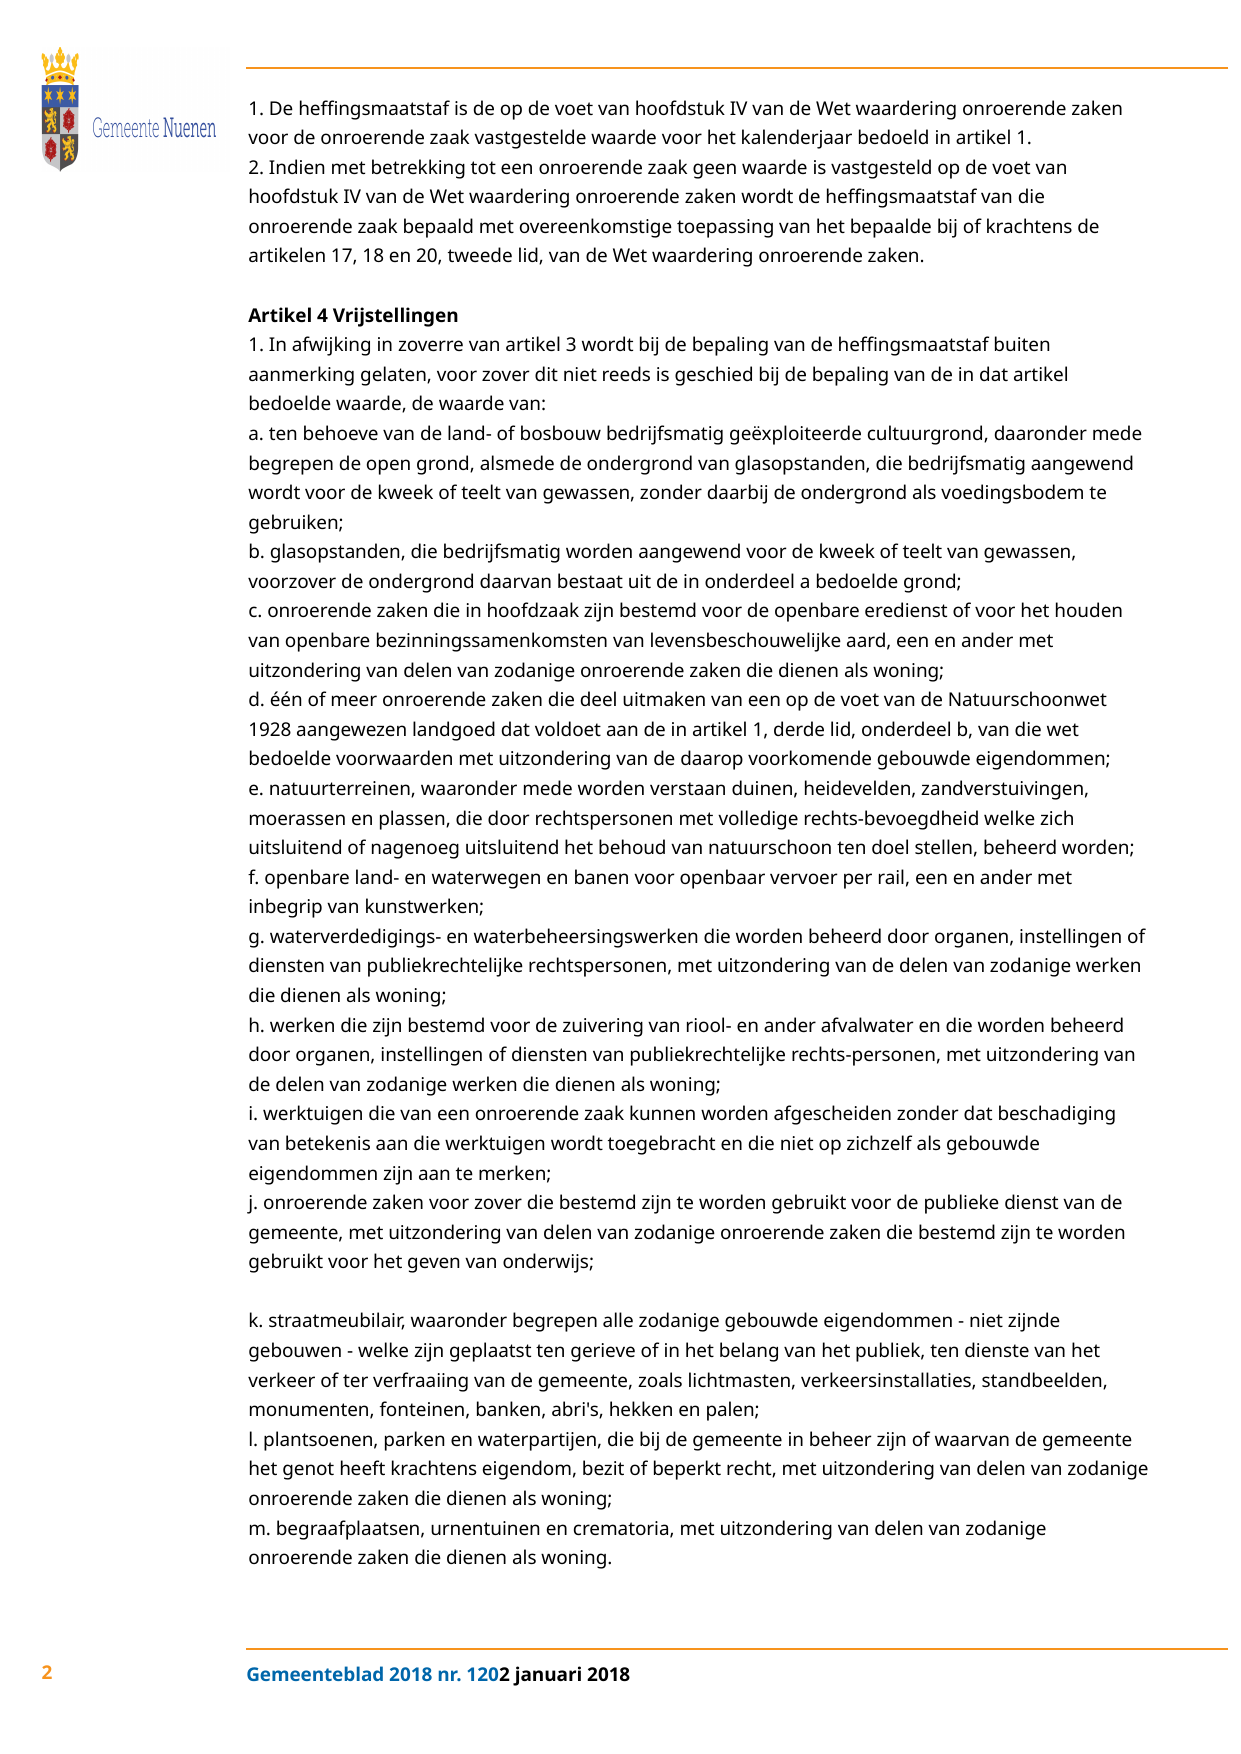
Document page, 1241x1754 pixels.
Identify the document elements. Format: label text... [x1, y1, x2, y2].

text i. werktuigen die van een onroerende zaak kunnen worden afgescheiden zonder dat beschadiging van betekenis aan die werktuigen wordt toegebracht en die niet op zichzelf als gebouwde eigendommen zijn aan te merken; [248, 1101, 1152, 1186]
text l. plantsoenen, parken en waterpartijen, die bij de gemeente in beheer zijn of waarvan de gemeente het genot heeft krachtens eigendom, bezit of beperkt recht, met uitzondering van delen van zodanige onroerende zaken die dienen als woning; [248, 1426, 1152, 1511]
text m. begraafplaatsen, urnentuinen en crematoria, met uitzondering van delen van zodanige onroerende zaken die dienen als woning. [248, 1515, 1152, 1570]
text Artikel 4 Vrijstellingen [248, 302, 1152, 328]
text h. werken die zijn bestemd voor de zuivering van riool- en ander afvalwater en die worden beheerd door organen, instellingen of diensten van publiekrechtelijke rechts-personen, met uitzondering van de delen van zodanige werken die dienen als woning; [248, 1012, 1152, 1097]
text a. ten behoeve van de land- of bosbouw bedrijfsmatig geëxploiteerde cultuurgrond, daaronder mede begrepen de open grond, alsmede de ondergrond van glasopstanden, die bedrijfsmatig aangewend wordt voor de kweek of teelt van gewassen, zonder daarbij de ondergrond als voedingsbodem te gebruiken; [248, 420, 1152, 535]
text c. onroerende zaken die in hoofdzaak zijn bestemd voor de openbare eredienst of voor het houden van openbare bezinningssamenkomsten van levensbeschouwelijke aard, een en ander met uitzondering van delen van zodanige onroerende zaken die dienen als woning; [248, 598, 1152, 683]
text 1. De heffingsmaatstaf is de op de voet van hoofdstuk IV van de Wet waardering onroerende zaken voor de onroerende zaak vastgestelde waarde voor het kalenderjaar bedoeld in artikel 1. [248, 95, 1152, 150]
picture [41, 47, 231, 172]
text 2. Indien met betrekking tot een onroerende zaak geen waarde is vastgesteld op de voet van hoofdstuk IV van de Wet waardering onroerende zaken wordt de heffingsmaatstaf van die onroerende zaak bepaald met overeenkomstige toepassing van het bepaalde bij of krachtens de artikelen 17, 18 en 20, tweede lid, van de Wet waardering onroerende zaken. [248, 154, 1152, 268]
text j. onroerende zaken voor zover die bestemd zijn te worden gebruikt voor de publieke dienst van de gemeente, met uitzondering van delen van zodanige onroerende zaken die bestemd zijn te worden gebruikt voor het geven van onderwijs; [248, 1189, 1152, 1274]
text f. openbare land- en waterwegen en banen voor openbaar vervoer per rail, een en ander met inbegrip van kunstwerken; [248, 864, 1152, 919]
text d. één of meer onroerende zaken die deel uitmaken van een op de voet van de Natuurschoonwet 1928 aangewezen landgoed dat voldoet aan de in artikel 1, derde lid, onderdeel b, van die wet bedoelde voorwaarden met uitzondering van de daarop voorkomende gebouwde eigendommen; [248, 686, 1152, 771]
text e. natuurterreinen, waaronder mede worden verstaan duinen, heidevelden, zandverstuivingen, moerassen en plassen, die door rechtspersonen met volledige rechts-bevoegdheid welke zich uitsluitend of nagenoeg uitsluitend het behoud van natuurschoon ten doel stellen, beheerd worden; [248, 775, 1152, 860]
text g. waterverdedigings- en waterbeheersingswerken die worden beheerd door organen, instellingen of diensten van publiekrechtelijke rechtspersonen, met uitzondering van de delen van zodanige werken die dienen als woning; [248, 923, 1152, 1008]
text k. straatmeubilair, waaronder begrepen alle zodanige gebouwde eigendommen - niet zijnde gebouwen - welke zijn geplaatst ten gerieve of in het belang van het publiek, ten dienste van het verkeer of ter verfraaiing van de gemeente, zoals lichtmasten, verkeersinstallaties, standbeelden, monumenten, fonteinen, banken, abri's, hekken en palen; [248, 1308, 1152, 1422]
text 1. In afwijking in zoverre van artikel 3 wordt bij de bepaling van de heffingsmaatstaf buiten aanmerking gelaten, voor zover dit niet reeds is geschied bij de bepaling van de in dat artikel bedoelde waarde, de waarde van: [248, 331, 1152, 416]
text b. glasopstanden, die bedrijfsmatig worden aangewend voor de kweek of teelt van gewassen, voorzover de ondergrond daarvan bestaat uit de in onderdeel a bedoelde grond; [248, 538, 1152, 594]
